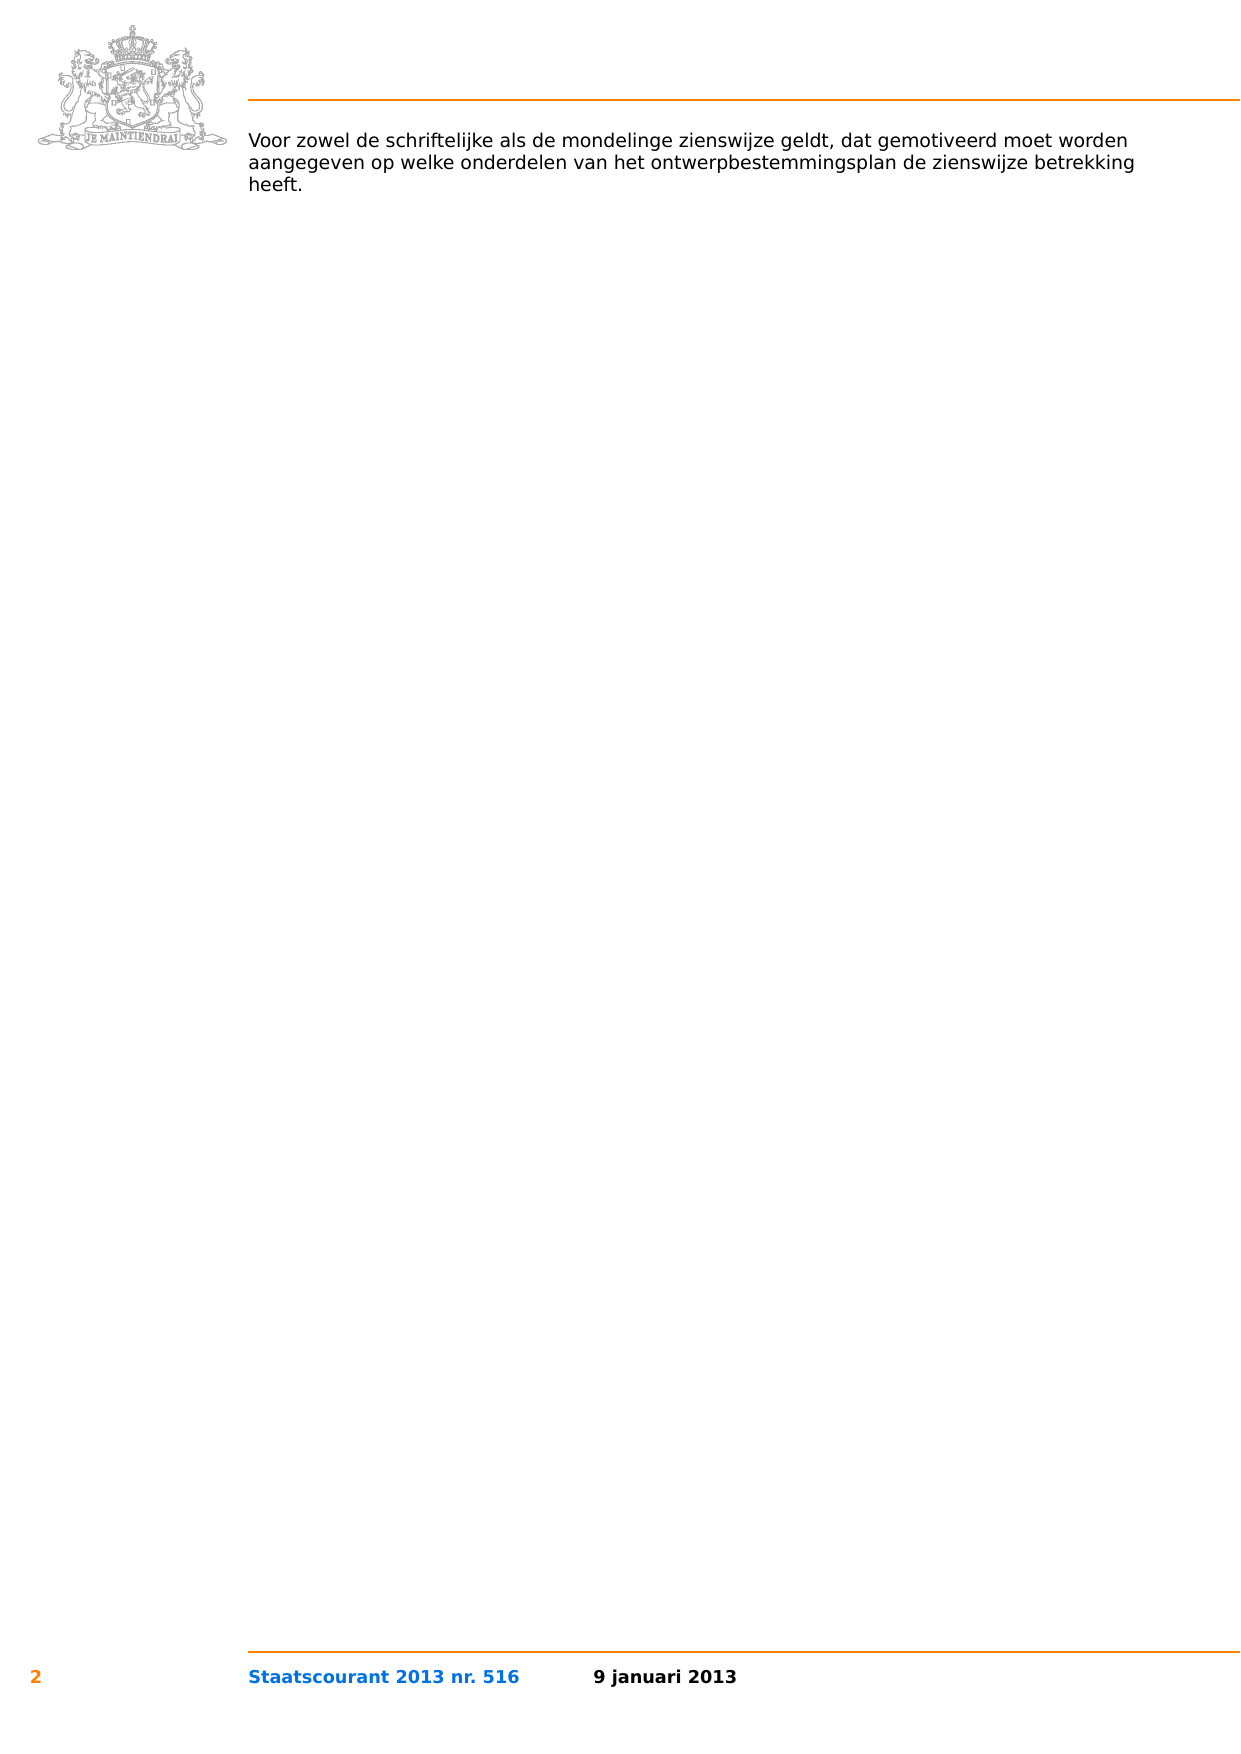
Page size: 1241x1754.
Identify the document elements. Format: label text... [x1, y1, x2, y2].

picture [38, 25, 227, 150]
text Voor zowel de schriftelijke als de mondelinge zienswijze geldt, dat gemotiveerd moet worden aangegeven op welke onderdelen van het ontwerpbestemmingsplan de zienswijze betrekking heeft. [248, 130, 1163, 196]
